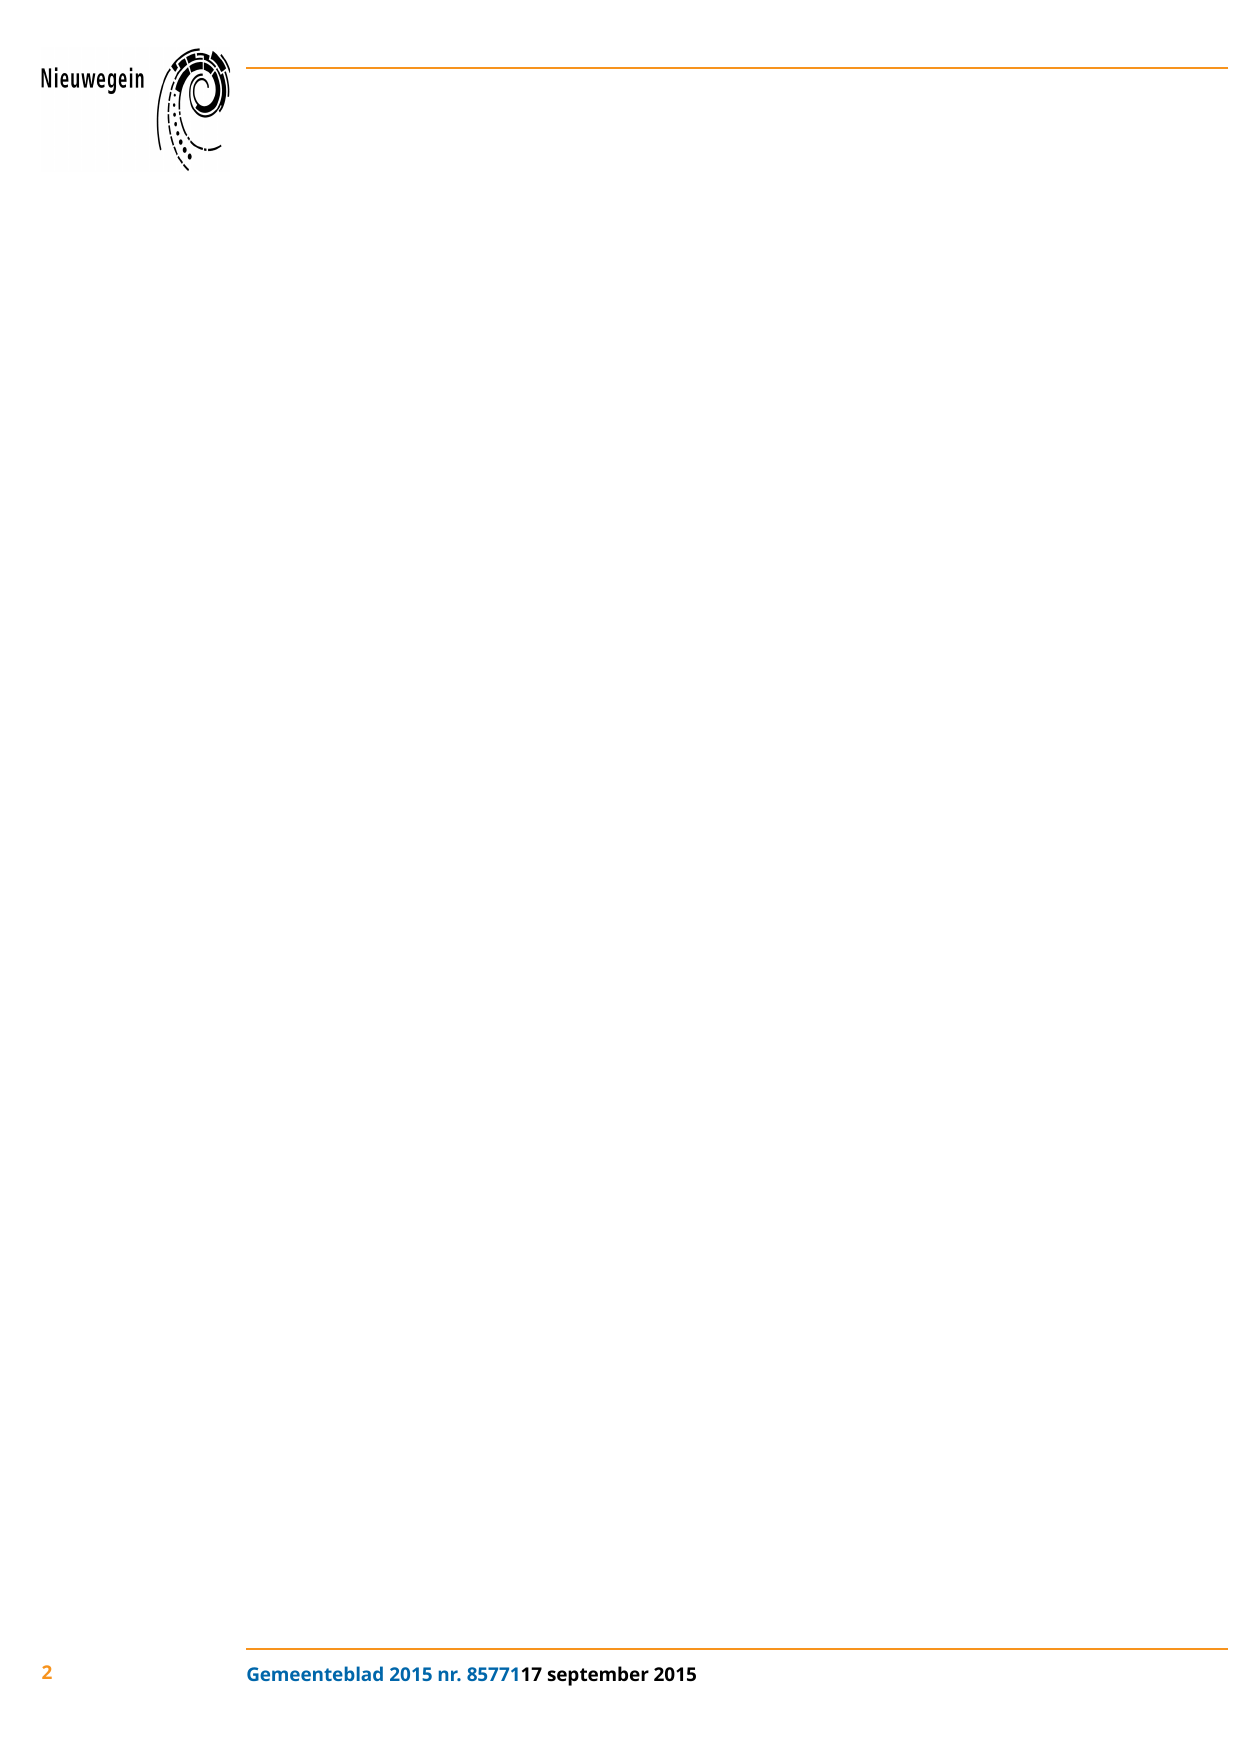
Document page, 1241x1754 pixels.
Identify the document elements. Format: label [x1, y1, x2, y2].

picture [41, 47, 231, 172]
